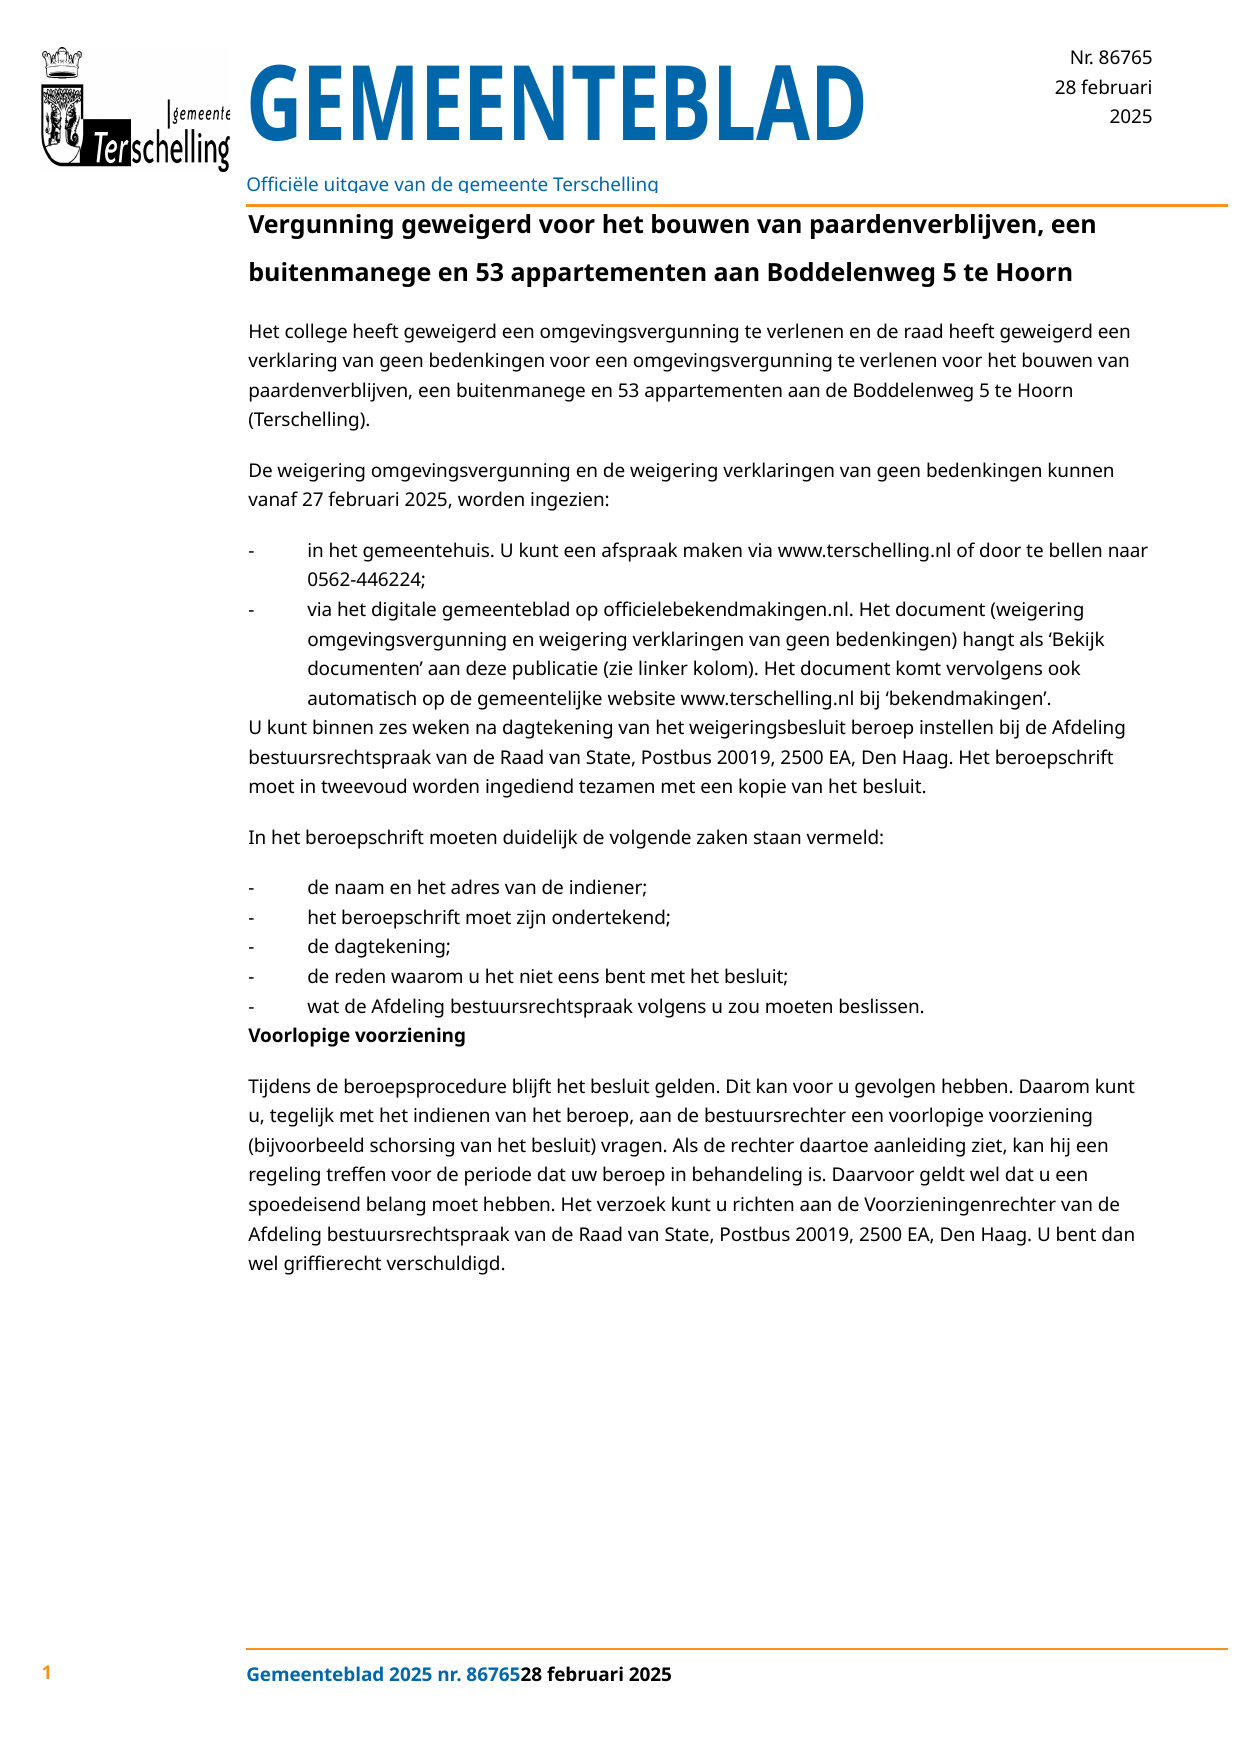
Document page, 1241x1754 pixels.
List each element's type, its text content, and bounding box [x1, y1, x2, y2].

list wat de Afdeling bestuursrechtspraak volgens u zou moeten beslissen. [248, 993, 1152, 1019]
list de reden waarom u het niet eens bent met het besluit; [248, 963, 1152, 989]
text U kunt binnen zes weken na dagtekening van het weigeringsbesluit beroep instellen bij de Afdeling bestuursrechtspraak van de Raad van State, Postbus 20019, 2500 EA, Den Haag. Het beroepschrift moet in tweevoud worden ingediend tezamen met een kopie van het besluit. [248, 714, 1152, 799]
list de dagtekening; [248, 934, 1152, 959]
text Voorlopige voorziening [248, 1022, 1152, 1048]
picture [41, 47, 231, 172]
text Tijdens de beroepsprocedure blijft het besluit gelden. Dit kan voor u gevolgen hebben. Daarom kunt u, tegelijk met het indienen van het beroep, aan de bestuursrechter een voorlopige voorziening (bijvoorbeeld schorsing van het besluit) vragen. Als de rechter daartoe aanleiding ziet, kan hij een regeling treffen voor de periode dat uw beroep in behandeling is. Daarvoor geldt wel dat u een spoedeisend belang moet hebben. Het verzoek kunt u richten aan de Voorzieningenrechter van de Afdeling bestuursrechtspraak van de Raad van State, Postbus 20019, 2500 EA, Den Haag. U bent dan wel griffierecht verschuldigd. [248, 1073, 1152, 1276]
text Het college heeft geweigerd een omgevingsvergunning te verlenen en de raad heeft geweigerd een verklaring van geen bedenkingen voor een omgevingsvergunning te verlenen voor het bouwen van paardenverblijven, een buitenmanege en 53 appartementen aan de Boddelenweg 5 te Hoorn (Terschelling). [248, 318, 1152, 432]
list de naam en het adres van de indiener; [248, 874, 1152, 900]
text De weigering omgevingsvergunning en de weigering verklaringen van geen bedenkingen kunnen vanaf 27 februari 2025, worden ingezien: [248, 457, 1152, 512]
list via het digitale gemeenteblad op officielebekendmakingen.nl. Het document (weigering omgevingsvergunning en weigering verklaringen van geen bedenkingen) hangt als ‘Bekijk documenten’ aan deze publicatie (zie linker kolom). Het document komt vervolgens ook automatisch op de gemeentelijke website www.terschelling.nl bij ‘bekendmakingen’. [248, 596, 1152, 711]
list het beroepschrift moet zijn ondertekend; [248, 904, 1152, 930]
list in het gemeentehuis. U kunt een afspraak maken via www.terschelling.nl of door te bellen naar 0562-446224; [248, 537, 1152, 592]
text In het beroepschrift moeten duidelijk de volgende zaken staan vermeld: [248, 824, 1152, 850]
text Vergunning geweigerd voor het bouwen van paardenverblijven, een buitenmanege en 53 appartementen aan Boddelenweg 5 te Hoorn [248, 207, 1152, 288]
